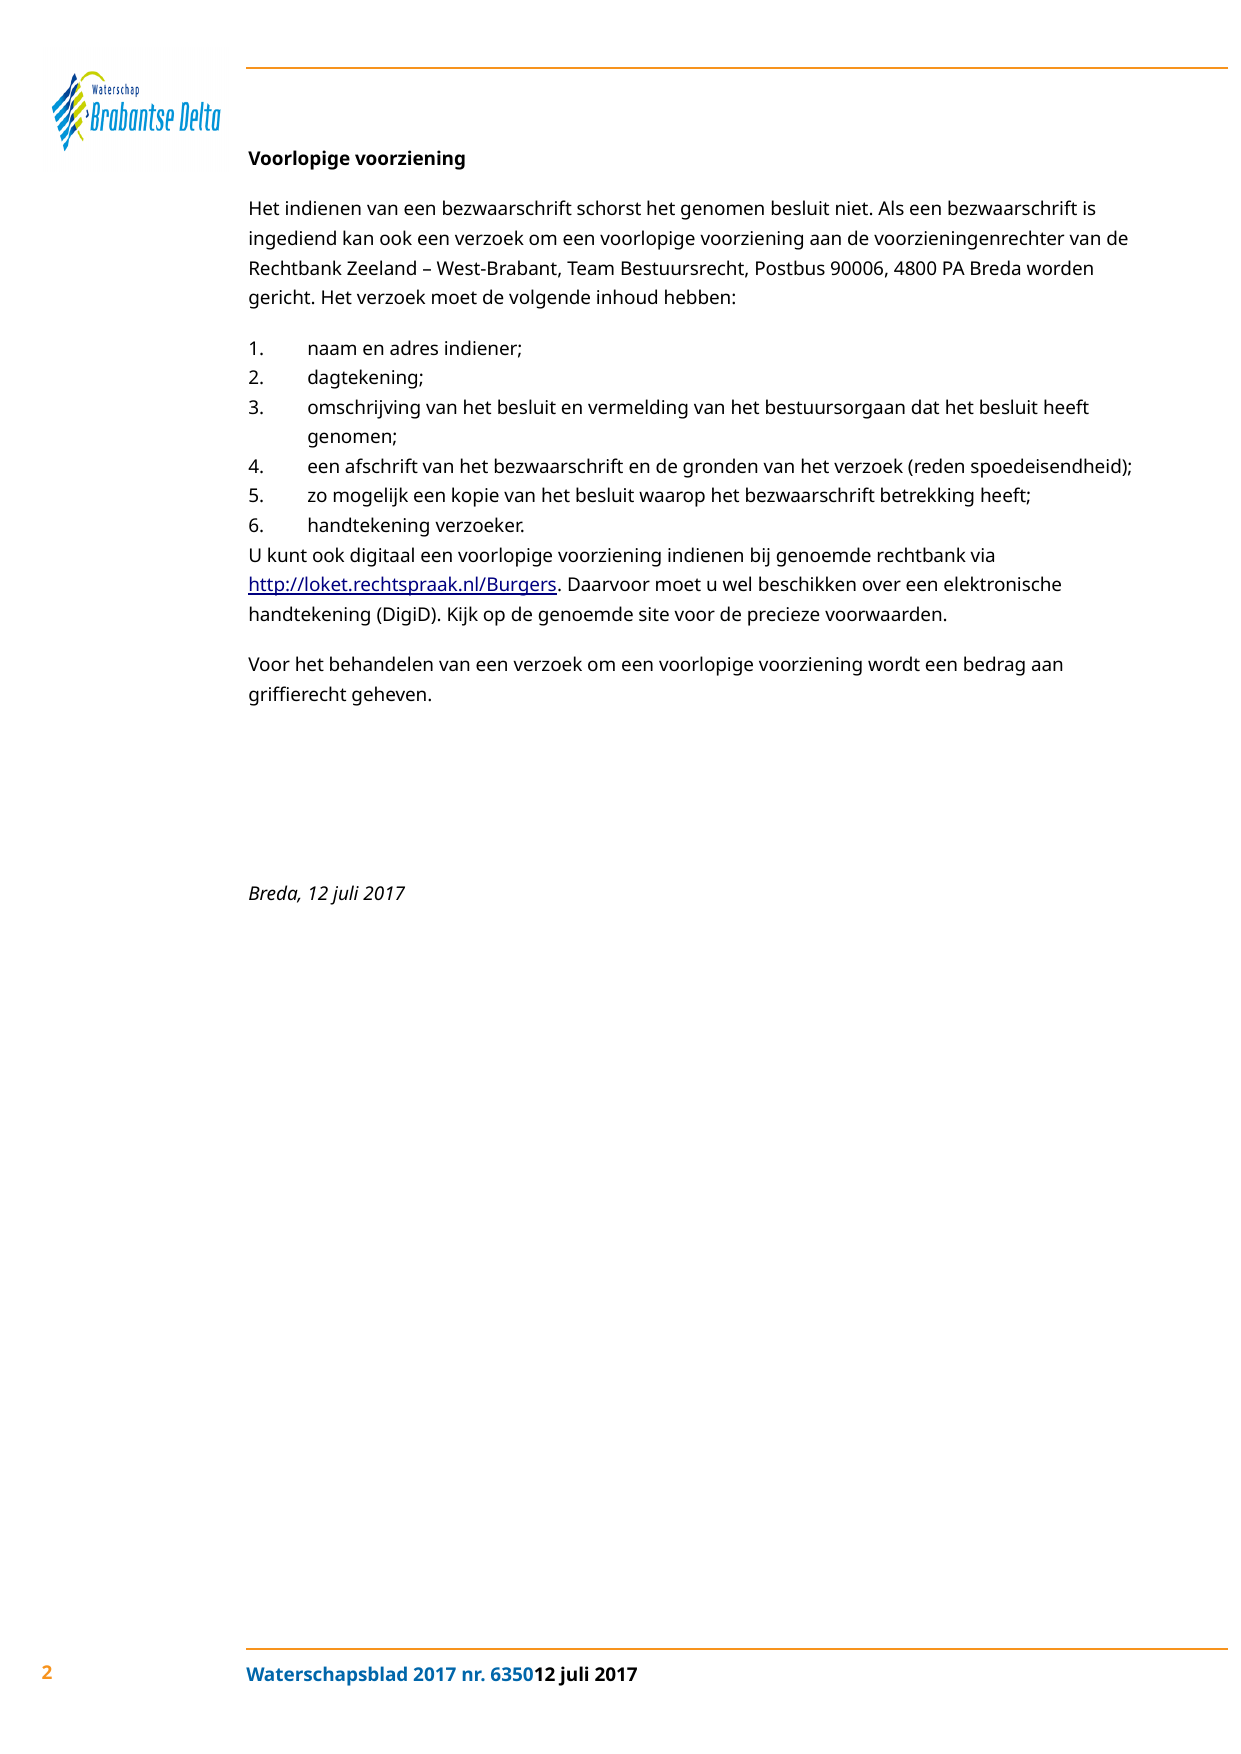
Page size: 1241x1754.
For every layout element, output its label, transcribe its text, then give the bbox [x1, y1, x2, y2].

text Het indienen van een bezwaarschrift schorst het genomen besluit niet. Als een bezwaarschrift is ingediend kan ook een verzoek om een voorlopige voorziening aan de voorzieningenrechter van de Rechtbank Zeeland – West-Brabant, Team Bestuursrecht, Postbus 90006, 4800 PA Breda worden gericht. Het verzoek moet de volgende inhoud hebben: [248, 196, 1152, 310]
text Voor het behandelen van een verzoek om een voorlopige voorziening wordt een bedrag aan griffierecht geheven. [248, 651, 1152, 707]
list naam en adres indiener; [248, 335, 1152, 361]
text Breda, 12 juli 2017 [248, 880, 1152, 906]
list handtekening verzoeker. [248, 512, 1152, 538]
text U kunt ook digitaal een voorlopige voorziening indienen bij genoemde rechtbank via http://loket.rechtspraak.nl/Burgers. Daarvoor moet u wel beschikken over een elektronische handtekening (DigiD). Kijk op de genoemde site voor de precieze voorwaarden. [248, 542, 1152, 627]
picture [41, 47, 231, 172]
text Voorlopige voorziening [248, 145, 1152, 171]
list dagtekening; [248, 364, 1152, 390]
list een afschrift van het bezwaarschrift en de gronden van het verzoek (reden spoedeisendheid); [248, 453, 1152, 479]
list zo mogelijk een kopie van het besluit waarop het bezwaarschrift betrekking heeft; [248, 483, 1152, 508]
list omschrijving van het besluit en vermelding van het bestuursorgaan dat het besluit heeft genomen; [248, 394, 1152, 449]
